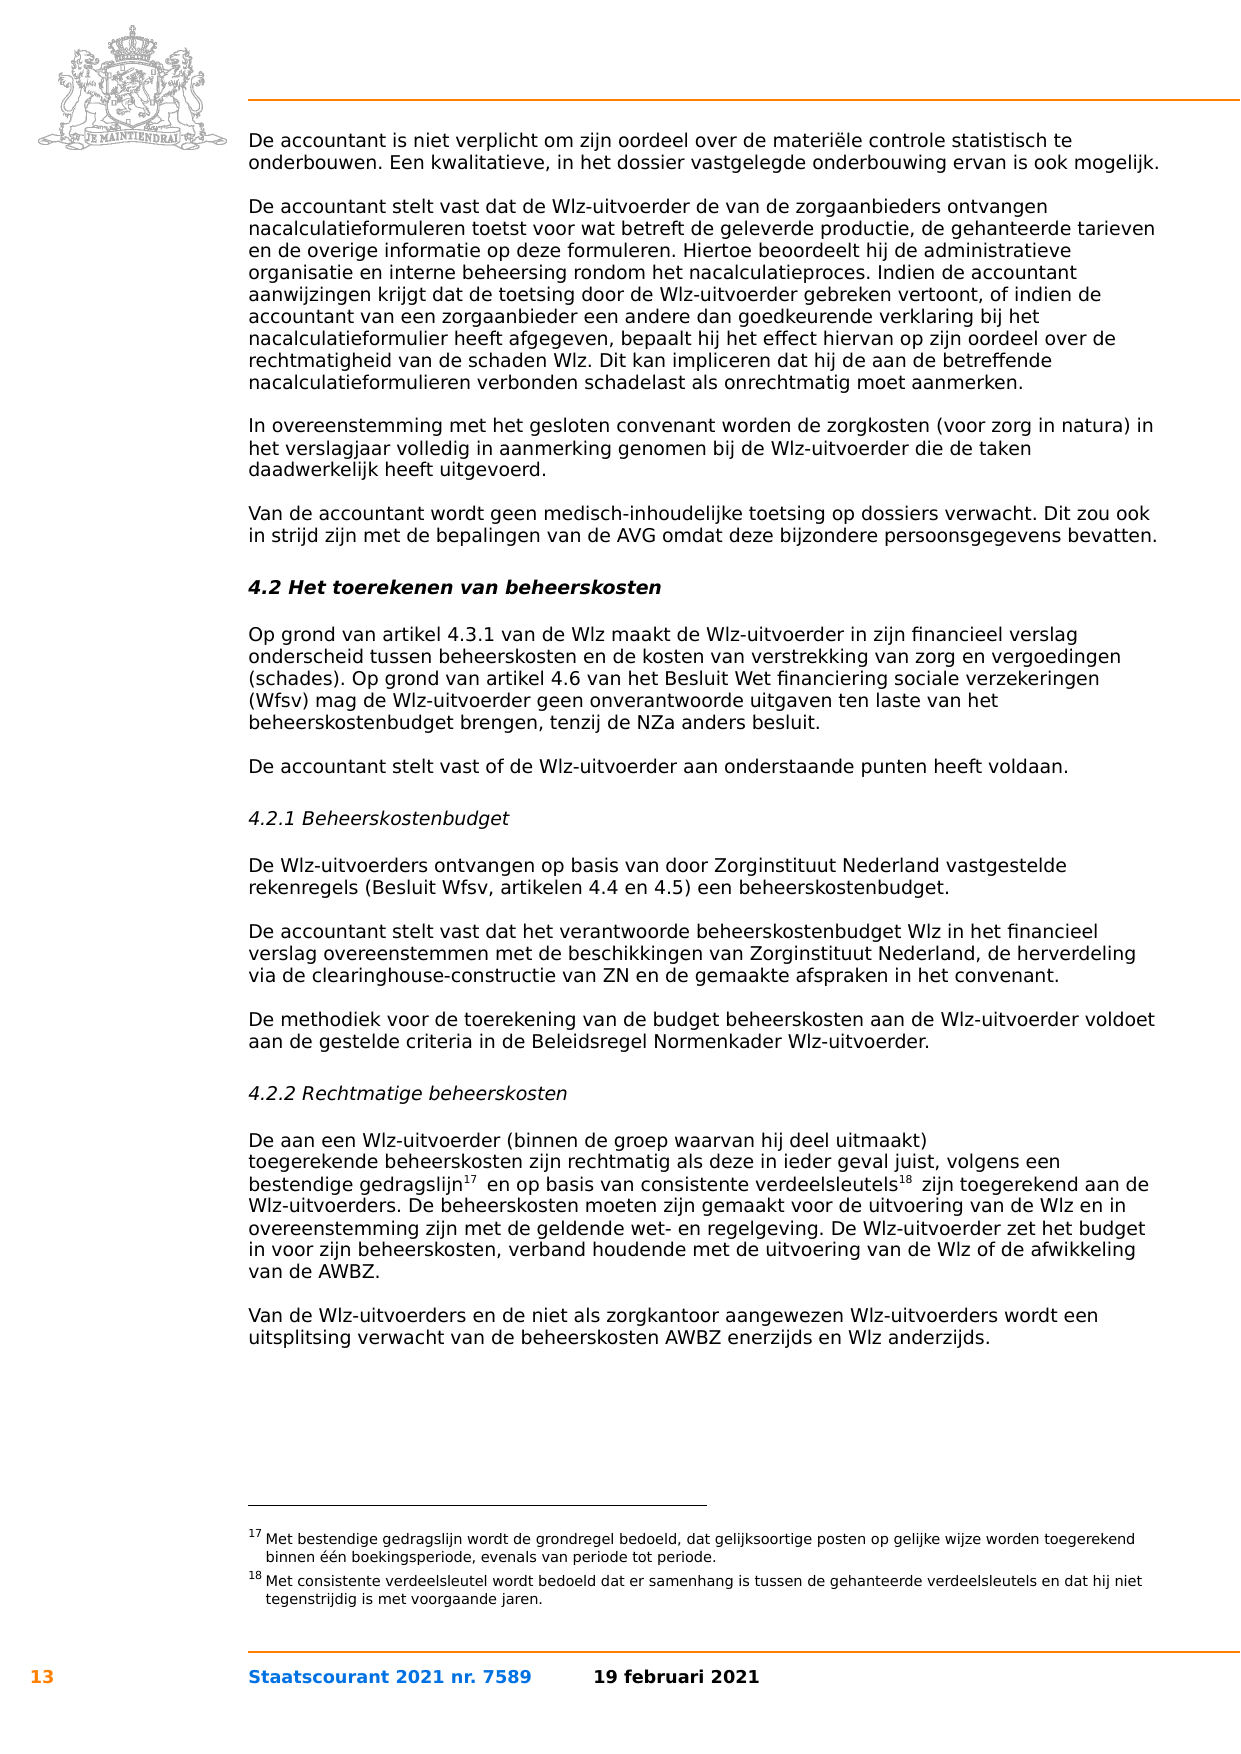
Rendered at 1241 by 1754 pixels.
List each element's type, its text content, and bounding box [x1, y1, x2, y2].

text Met bestendige gedragslijn wordt de grondregel bedoeld, dat gelijksoortige posten op gelijke wijze worden toegerekend binnen één boekingsperiode, evenals van periode tot periode. [248, 1527, 1163, 1566]
picture [38, 25, 227, 150]
text In overeenstemming met het gesloten convenant worden de zorgkosten (voor zorg in natura) in het verslagjaar volledig in aanmerking genomen bij de Wlz-uitvoerder die de taken daadwerkelijk heeft uitgevoerd. [248, 415, 1163, 481]
subtitle 4.2.1 Beheerskostenbudget [248, 808, 1163, 830]
text De Wlz-uitvoerders ontvangen op basis van door Zorginstituut Nederland vastgestelde rekenregels (Besluit Wfsv, artikelen 4.4 en 4.5) een beheerskostenbudget. [248, 855, 1163, 899]
text De aan een Wlz-uitvoerder (binnen de groep waarvan hij deel uitmaakt) [248, 1129, 1163, 1151]
text De accountant stelt vast dat het verantwoorde beheerskostenbudget Wlz in het financieel verslag overeenstemmen met de beschikkingen van Zorginstituut Nederland, de herverdeling via de clearinghouse-constructie van ZN en de gemaakte afspraken in het convenant. [248, 921, 1163, 987]
text De accountant stelt vast dat de Wlz-uitvoerder de van de zorgaanbieders ontvangen nacalculatieformuleren toetst voor wat betreft de geleverde productie, de gehanteerde tarieven en de overige informatie op deze formuleren. Hiertoe beoordeelt hij de administratieve organisatie en interne beheersing rondom het nacalculatieproces. Indien de accountant aanwijzingen krijgt dat de toetsing door de Wlz-uitvoerder gebreken vertoont, of indien de accountant van een zorgaanbieder een andere dan goedkeurende verklaring bij het nacalculatieformulier heeft afgegeven, bepaalt hij het effect hiervan op zijn oordeel over de rechtmatigheid van de schaden Wlz. Dit kan impliceren dat hij de aan de betreffende nacalculatieformulieren verbonden schadelast als onrechtmatig moet aanmerken. [248, 196, 1163, 393]
text toegerekende beheerskosten zijn rechtmatig als deze in ieder geval juist, volgens een bestendige gedragslijn en op basis van consistente verdeelsleutels zijn toegerekend aan de Wlz-uitvoerders. De beheerskosten moeten zijn gemaakt voor de uitvoering van de Wlz en in overeenstemming zijn met de geldende wet- en regelgeving. De Wlz-uitvoerder zet het budget in voor zijn beheerskosten, verband houdende met de uitvoering van de Wlz of de afwikkeling van de AWBZ. [248, 1151, 1163, 1283]
text Op grond van artikel 4.3.1 van de Wlz maakt de Wlz-uitvoerder in zijn financieel verslag onderscheid tussen beheerskosten en de kosten van verstrekking van zorg en vergoedingen (schades). Op grond van artikel 4.6 van het Besluit Wet financiering sociale verzekeringen (Wfsv) mag de Wlz-uitvoerder geen onverantwoorde uitgaven ten laste van het beheerskostenbudget brengen, tenzij de NZa anders besluit. [248, 624, 1163, 734]
text De methodiek voor de toerekening van de budget beheerskosten aan de Wlz-uitvoerder voldoet aan de gestelde criteria in de Beleidsregel Normenkader Wlz-uitvoerder. [248, 1008, 1163, 1052]
subtitle 4.2.2 Rechtmatige beheerskosten [248, 1082, 1163, 1104]
text Met consistente verdeelsleutel wordt bedoeld dat er samenhang is tussen de gehanteerde verdeelsleutels en dat hij niet tegenstrijdig is met voorgaande jaren. [248, 1569, 1163, 1608]
text De accountant stelt vast of de Wlz-uitvoerder aan onderstaande punten heeft voldaan. [248, 756, 1163, 778]
subtitle 4.2 Het toerekenen van beheerskosten [248, 577, 1163, 599]
text Van de Wlz-uitvoerders en de niet als zorgkantoor aangewezen Wlz-uitvoerders wordt een uitsplitsing verwacht van de beheerskosten AWBZ enerzijds en Wlz anderzijds. [248, 1305, 1163, 1349]
text Van de accountant wordt geen medisch-inhoudelijke toetsing op dossiers verwacht. Dit zou ook in strijd zijn met de bepalingen van de AVG omdat deze bijzondere persoonsgegevens bevatten. [248, 503, 1163, 547]
text De accountant is niet verplicht om zijn oordeel over de materiële controle statistisch te onderbouwen. Een kwalitatieve, in het dossier vastgelegde onderbouwing ervan is ook mogelijk. [248, 130, 1163, 174]
